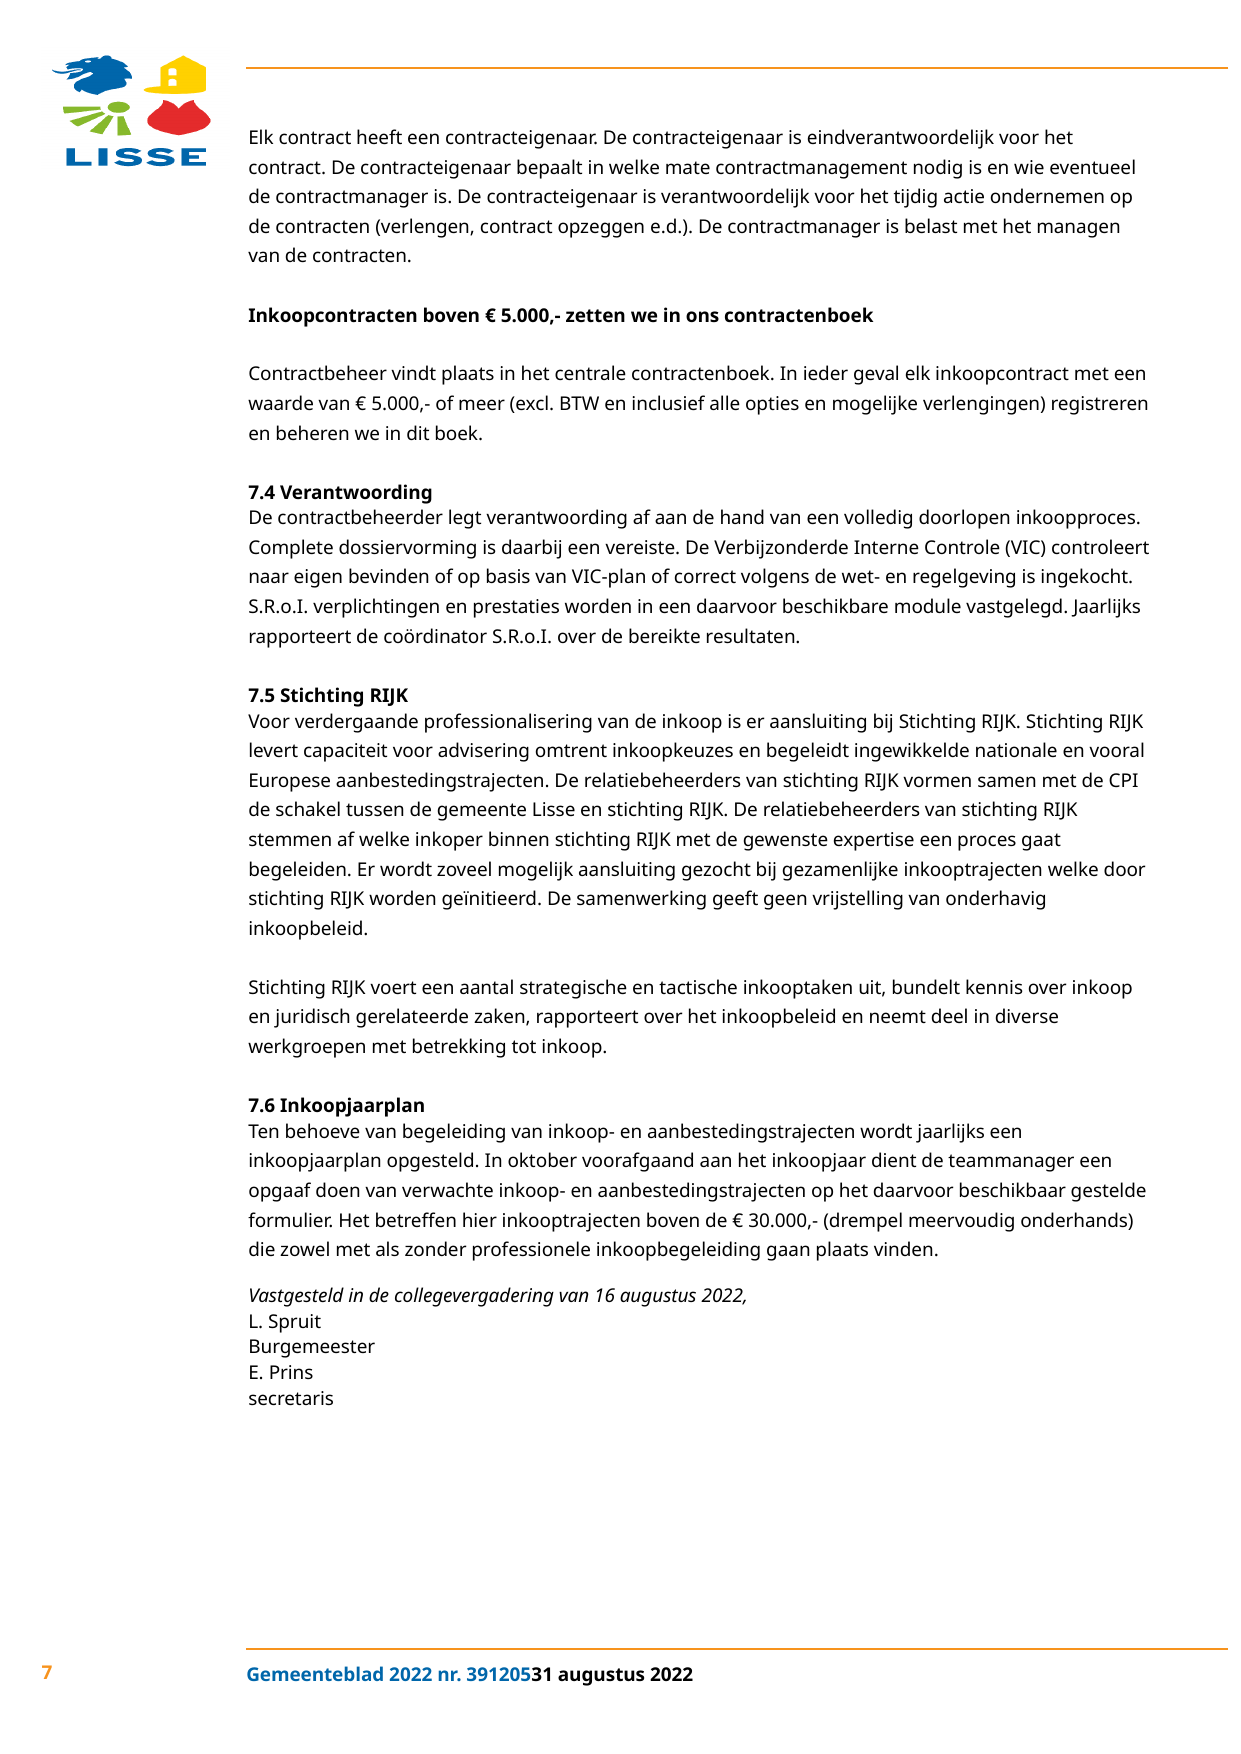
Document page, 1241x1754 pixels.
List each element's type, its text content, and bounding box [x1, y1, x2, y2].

text Burgemeester [248, 1333, 1152, 1359]
text Contractbeheer vindt plaats in het centrale contractenboek. In ieder geval elk inkoopcontract met een waarde van € 5.000,- of meer (excl. BTW en inclusief alle opties en mogelijke verlengingen) registreren en beheren we in dit boek. [248, 361, 1152, 445]
text Stichting RIJK voert een aantal strategische en tactische inkooptaken uit, bundelt kennis over inkoop en juridisch gerelateerde zaken, rapporteert over het inkoopbeleid en neemt deel in diverse werkgroepen met betrekking tot inkoop. [248, 974, 1152, 1059]
text secretaris [248, 1385, 1152, 1411]
text 7.6 Inkoopjaarplan [248, 1092, 1152, 1118]
text Voor verdergaande professionalisering van de inkoop is er aansluiting bij Stichting RIJK. Stichting RIJK levert capaciteit voor advisering omtrent inkoopkeuzes en begeleidt ingewikkelde nationale en vooral Europese aanbestedingstrajecten. De relatiebeheerders van stichting RIJK vormen samen met de CPI de schakel tussen de gemeente Lisse en stichting RIJK. De relatiebeheerders van stichting RIJK stemmen af welke inkoper binnen stichting RIJK met de gewenste expertise een proces gaat begeleiden. Er wordt zoveel mogelijk aansluiting gezocht bij gezamenlijke inkooptrajecten welke door stichting RIJK worden geïnitieerd. De samenwerking geeft geen vrijstelling van onderhavig inkoopbeleid. [248, 708, 1152, 941]
text Ten behoeve van begeleiding van inkoop- en aanbestedingstrajecten wordt jaarlijks een inkoopjaarplan opgesteld. In oktober voorafgaand aan het inkoopjaar dient de teammanager een opgaaf doen van verwachte inkoop- en aanbestedingstrajecten op het daarvoor beschikbaar gestelde formulier. Het betreffen hier inkooptrajecten boven de € 30.000,- (drempel meervoudig onderhands) die zowel met als zonder professionele inkoopbegeleiding gaan plaats vinden. [248, 1118, 1152, 1262]
text Vastgesteld in de collegevergadering van 16 augustus 2022, [248, 1282, 1152, 1308]
text Elk contract heeft een contracteigenaar. De contracteigenaar is eindverantwoordelijk voor het contract. De contracteigenaar bepaalt in welke mate contractmanagement nodig is en wie eventueel de contractmanager is. De contracteigenaar is verantwoordelijk voor het tijdig actie ondernemen op de contracten (verlengen, contract opzeggen e.d.). De contractmanager is belast met het managen van de contracten. [248, 124, 1152, 268]
text 7.4 Verantwoording [248, 479, 1152, 504]
text E. Prins [248, 1359, 1152, 1385]
table_header Inkoopcontracten boven € 5.000,- zetten we in ons contractenboek [248, 302, 1152, 328]
text De contractbeheerder legt verantwoording af aan de hand van een volledig doorlopen inkoopproces. Complete dossiervorming is daarbij een vereiste. De Verbijzonderde Interne Controle (VIC) controleert naar eigen bevinden of op basis van VIC-plan of correct volgens de wet- en regelgeving is ingekocht. S.R.o.I. verplichtingen en prestaties worden in een daarvoor beschikbare module vastgelegd. Jaarlijks rapporteert de coördinator S.R.o.I. over de bereikte resultaten. [248, 504, 1152, 649]
text L. Spruit [248, 1308, 1152, 1333]
text 7.5 Stichting RIJK [248, 682, 1152, 708]
picture [41, 47, 231, 172]
